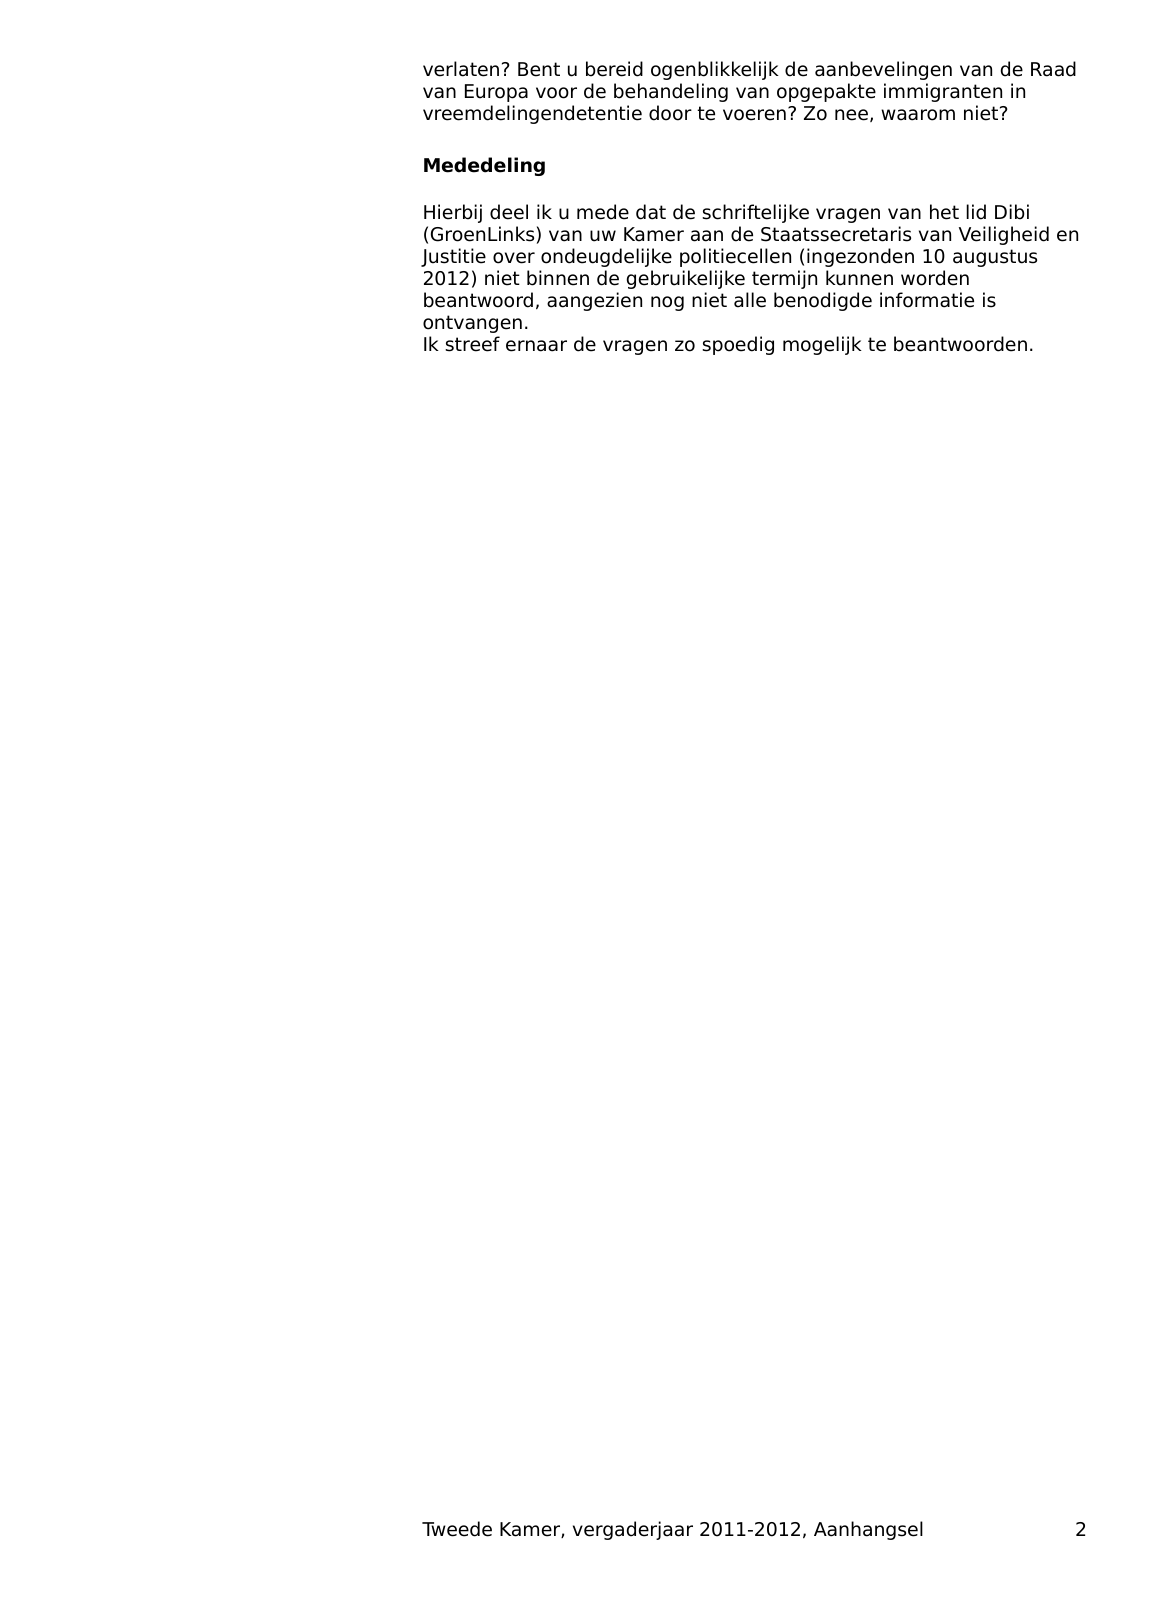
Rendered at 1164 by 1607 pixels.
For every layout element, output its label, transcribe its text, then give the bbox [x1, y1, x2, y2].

text Ik streef ernaar de vragen zo spoedig mogelijk te beantwoorden. [422, 334, 1087, 356]
text verlaten? Bent u bereid ogenblikkelijk de aanbevelingen van de Raad van Europa voor de behandeling van opgepakte immigranten in vreemdelingendetentie door te voeren? Zo nee, waarom niet? [422, 59, 1087, 125]
subtitle Mededeling [422, 155, 1087, 177]
text Hierbij deel ik u mede dat de schriftelijke vragen van het lid Dibi (GroenLinks) van uw Kamer aan de Staatssecretaris van Veiligheid en Justitie over ondeugdelijke politiecellen (ingezonden 10 augustus 2012) niet binnen de gebruikelijke termijn kunnen worden beantwoord, aangezien nog niet alle benodigde informatie is ontvangen. [422, 202, 1087, 334]
